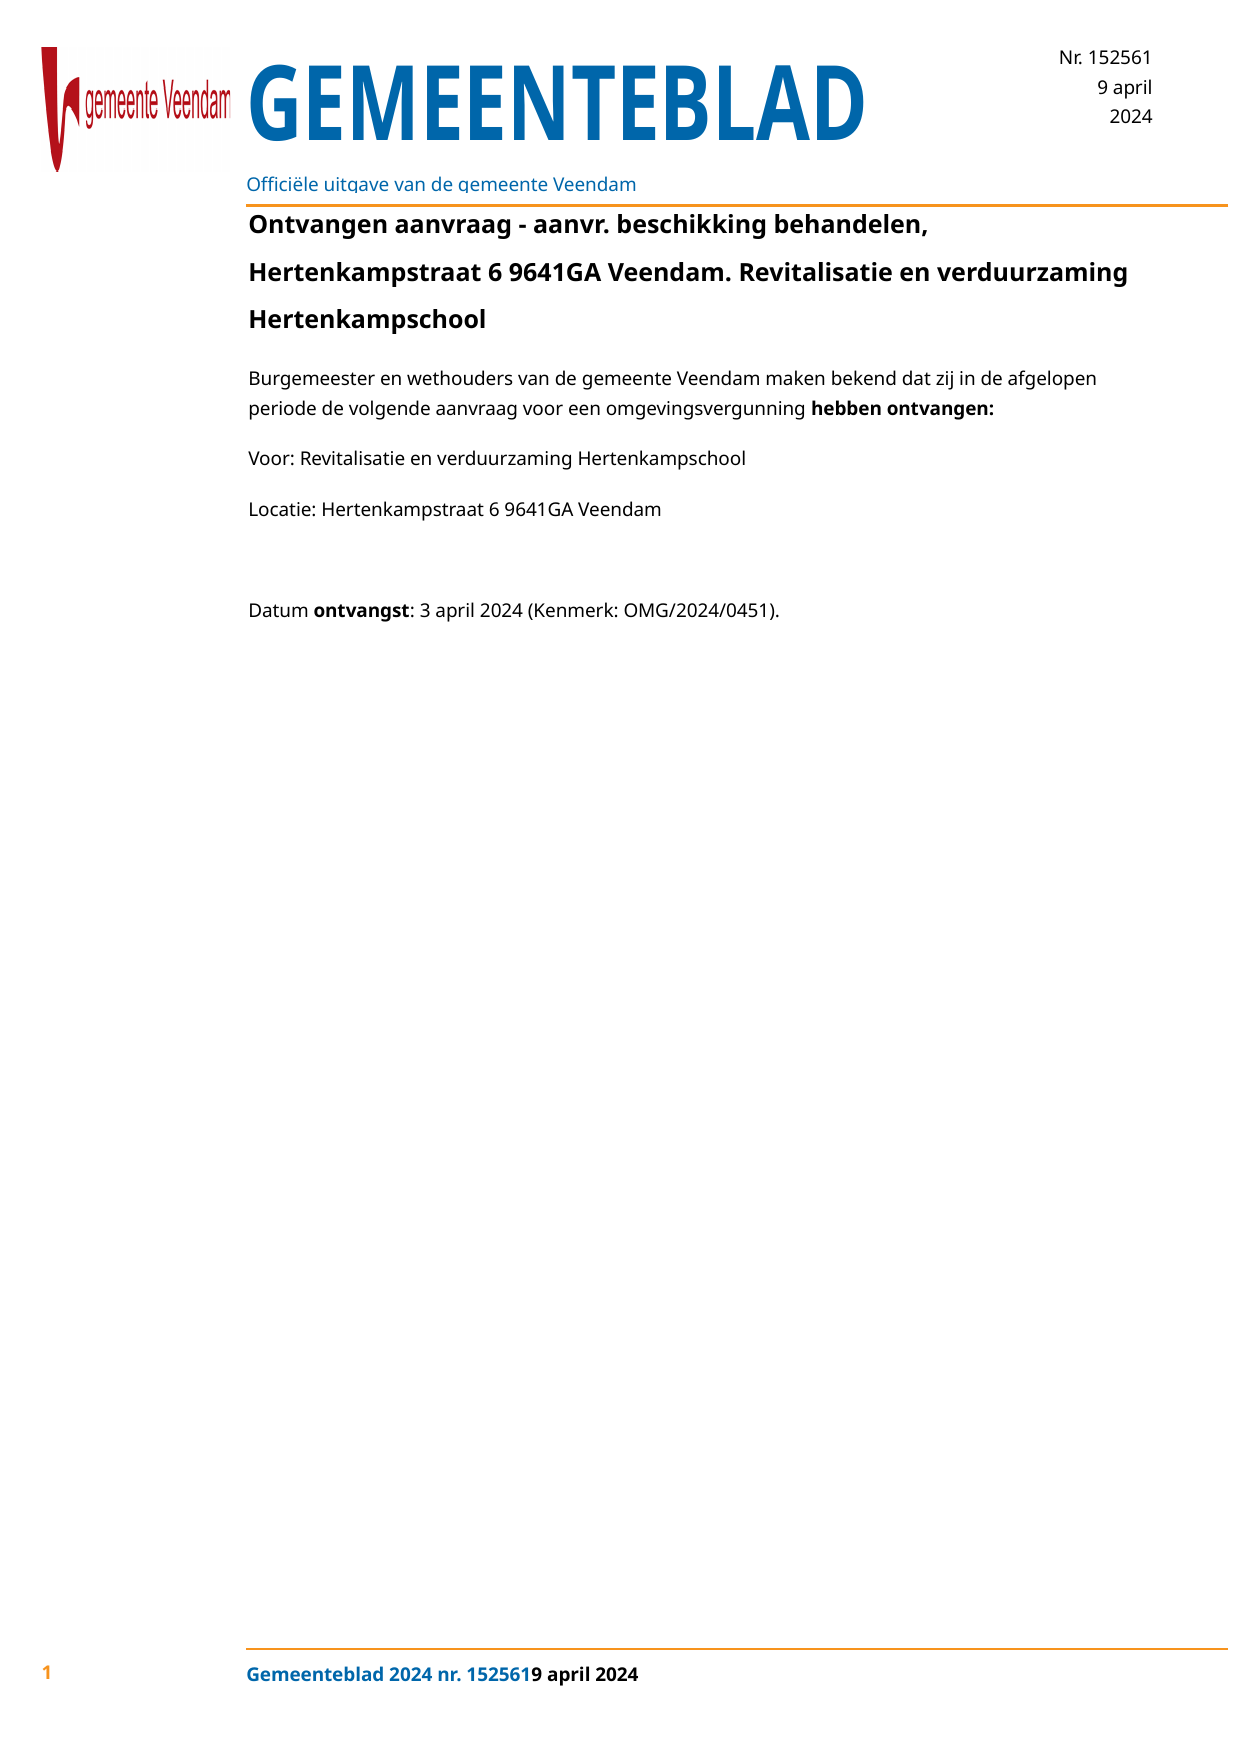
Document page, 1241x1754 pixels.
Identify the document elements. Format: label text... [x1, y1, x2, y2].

text Datum ontvangst: 3 april 2024 (Kenmerk: OMG/2024/0451). [248, 597, 1152, 622]
text Locatie: Hertenkampstraat 6 9641GA Veendam [248, 496, 1152, 522]
text Ontvangen aanvraag - aanvr. beschikking behandelen, Hertenkampstraat 6 9641GA Veendam. Revitalisatie en verduurzaming Hertenkampschool [248, 207, 1152, 336]
text Burgemeester en wethouders van de gemeente Veendam maken bekend dat zij in de afgelopen periode de volgende aanvraag voor een omgevingsvergunning hebben ontvangen: [248, 366, 1152, 421]
picture [41, 47, 231, 172]
text Voor: Revitalisatie en verduurzaming Hertenkampschool [248, 446, 1152, 471]
